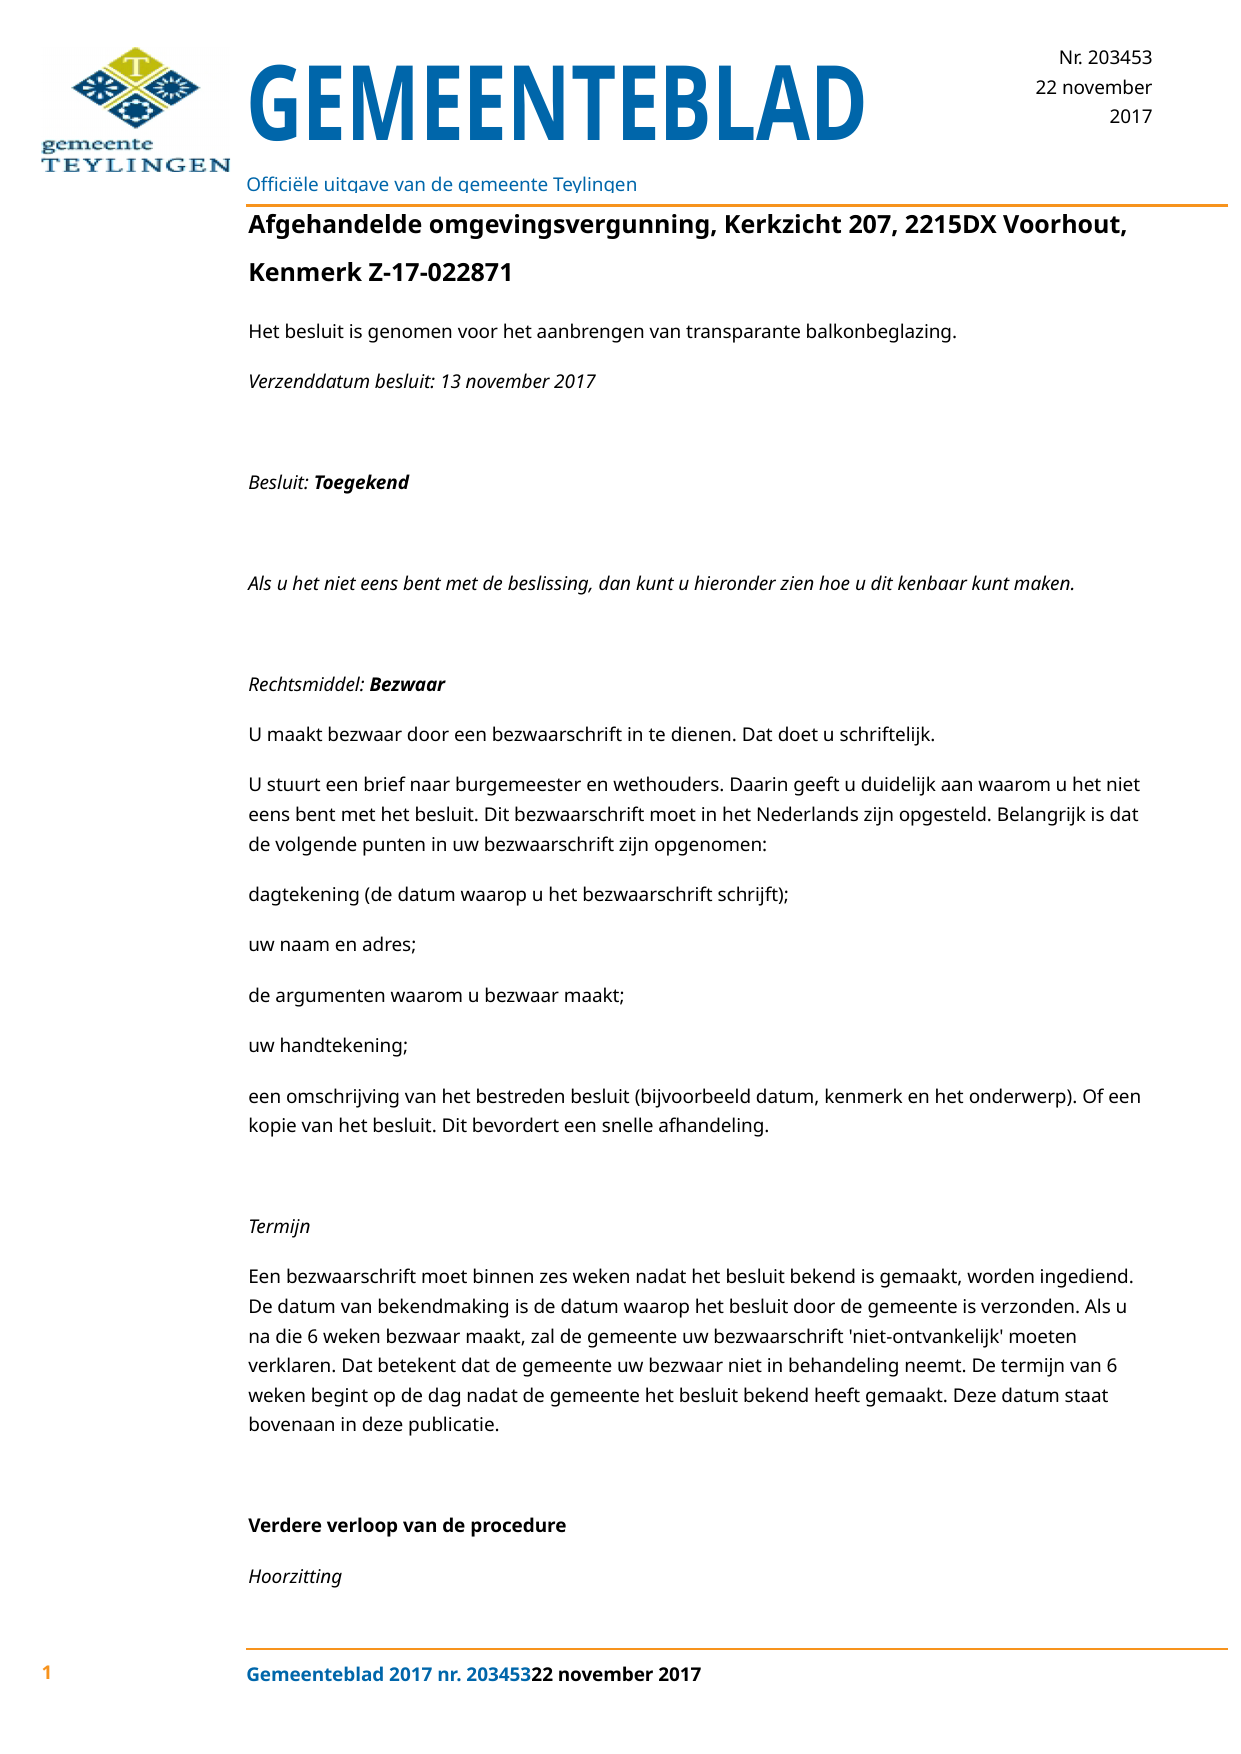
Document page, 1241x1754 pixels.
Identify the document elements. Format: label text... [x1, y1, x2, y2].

picture [41, 47, 231, 172]
text Afgehandelde omgevingsvergunning, Kerkzicht 207, 2215DX Voorhout, Kenmerk Z-17-022871 [248, 207, 1152, 288]
text U stuurt een brief naar burgemeester en wethouders. Daarin geeft u duidelijk aan waarom u het niet eens bent met het besluit. Dit bezwaarschrift moet in het Nederlands zijn opgesteld. Belangrijk is dat de volgende punten in uw bezwaarschrift zijn opgenomen: [248, 772, 1152, 857]
text Termijn [248, 1213, 1152, 1239]
text Verzenddatum besluit: 13 november 2017 [248, 368, 1152, 394]
text de argumenten waarom u bezwaar maakt; [248, 982, 1152, 1008]
text Besluit: Toegekend [248, 469, 1152, 495]
text Verdere verloop van de procedure [248, 1512, 1152, 1538]
text uw handtekening; [248, 1032, 1152, 1058]
text Rechtsmiddel: Bezwaar [248, 671, 1152, 697]
text uw naam en adres; [248, 932, 1152, 957]
text Als u het niet eens bent met de beslissing, dan kunt u hieronder zien hoe u dit kenbaar kunt maken. [248, 570, 1152, 596]
text Een bezwaarschrift moet binnen zes weken nadat het besluit bekend is gemaakt, worden ingediend. De datum van bekendmaking is de datum waarop het besluit door de gemeente is verzonden. Als u na die 6 weken bezwaar maakt, zal de gemeente uw bezwaarschrift 'niet-ontvankelijk' moeten verklaren. Dat betekent dat de gemeente uw bezwaar niet in behandeling neemt. De termijn van 6 weken begint op de dag nadat de gemeente het besluit bekend heeft gemaakt. Deze datum staat bovenaan in deze publicatie. [248, 1264, 1152, 1437]
text een omschrijving van het bestreden besluit (bijvoorbeeld datum, kenmerk en het onderwerp). Of een kopie van het besluit. Dit bevordert een snelle afhandeling. [248, 1083, 1152, 1138]
text U maakt bezwaar door een bezwaarschrift in te dienen. Dat doet u schriftelijk. [248, 721, 1152, 747]
text Het besluit is genomen voor het aanbrengen van transparante balkonbeglazing. [248, 318, 1152, 344]
text Hoorzitting [248, 1563, 1152, 1589]
text dagtekening (de datum waarop u het bezwaarschrift schrijft); [248, 881, 1152, 907]
